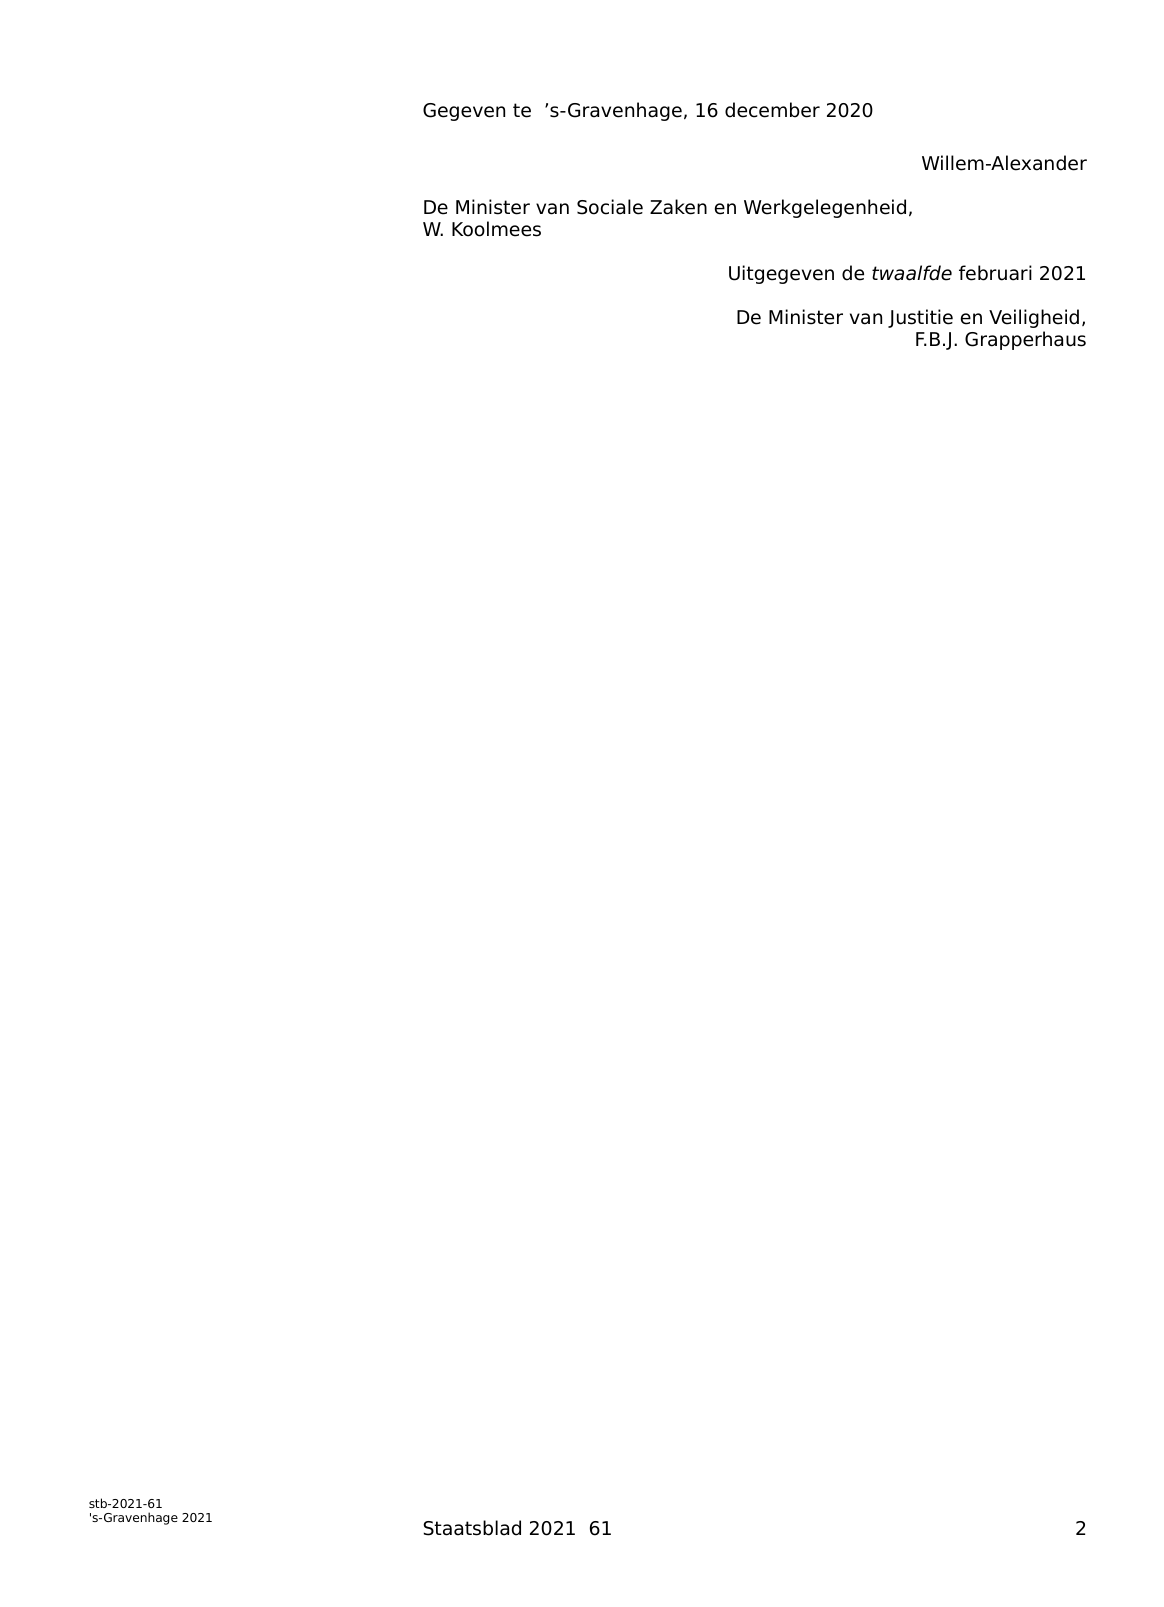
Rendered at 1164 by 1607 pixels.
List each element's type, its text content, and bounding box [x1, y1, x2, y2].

text De Minister van Justitie en Veiligheid, F.B.J. Grapperhaus [422, 307, 1087, 351]
text De Minister van Sociale Zaken en Werkgelegenheid, W. Koolmees [422, 197, 1087, 241]
text stb-2021-61 [88, 1497, 323, 1511]
text Uitgegeven de twaalfde februari 2021 [422, 263, 1087, 285]
text 's-Gravenhage 2021 [88, 1511, 323, 1525]
text Willem-Alexander [422, 152, 1087, 174]
text Gegeven te ’s-Gravenhage, 16 december 2020 [422, 100, 1087, 122]
